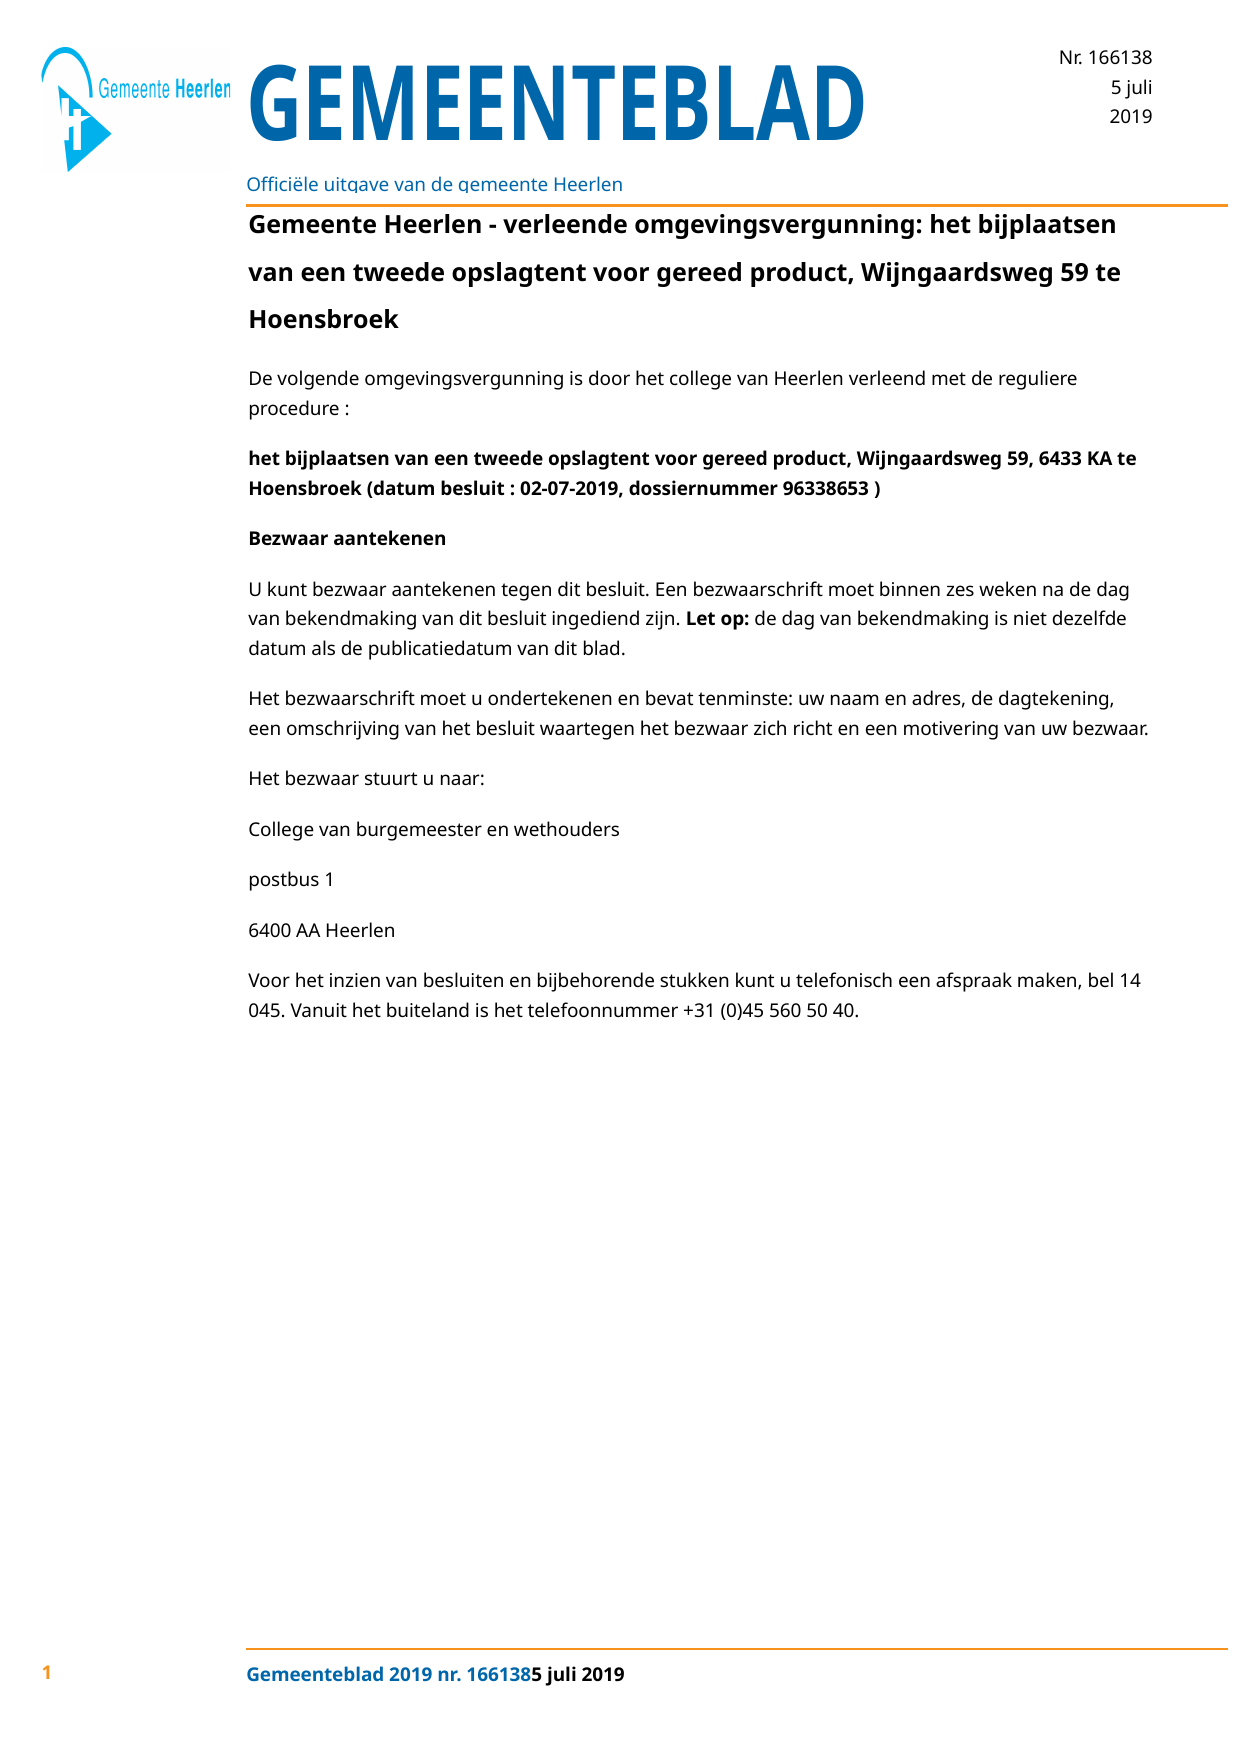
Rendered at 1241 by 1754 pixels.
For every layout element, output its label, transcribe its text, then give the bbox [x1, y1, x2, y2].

picture [41, 47, 58, 70]
text Het bezwaarschrift moet u ondertekenen en bevat tenminste: uw naam en adres, de dagtekening, een omschrijving van het besluit waartegen het bezwaar zich richt en een motivering van uw bezwaar. [248, 686, 1152, 741]
text Gemeente Heerlen - verleende omgevingsvergunning: het bijplaatsen van een tweede opslagtent voor gereed product, Wijngaardsweg 59 te Hoensbroek [248, 207, 1152, 336]
text U kunt bezwaar aantekenen tegen dit besluit. Een bezwaarschrift moet binnen zes weken na de dag van bekendmaking van dit besluit ingediend zijn. Let op: de dag van bekendmaking is niet dezelfde datum als de publicatiedatum van dit blad. [248, 576, 1152, 661]
text Het bezwaar stuurt u naar: [248, 766, 1152, 791]
text Voor het inzien van besluiten en bijbehorende stukken kunt u telefonisch een afspraak maken, bel 14 045. Vanuit het buiteland is het telefoonnummer +31 (0)45 560 50 40. [248, 967, 1152, 1022]
text De volgende omgevingsvergunning is door het college van Heerlen verleend met de reguliere procedure : [248, 366, 1152, 421]
picture [41, 47, 231, 172]
text Bezwaar aantekenen [248, 526, 1152, 551]
text 6400 AA Heerlen [248, 917, 1152, 942]
text het bijplaatsen van een tweede opslagtent voor gereed product, Wijngaardsweg 59, 6433 KA te Hoensbroek (datum besluit : 02-07-2019, dossiernummer 96338653 ) [248, 446, 1152, 501]
text postbus 1 [248, 866, 1152, 892]
text College van burgemeester en wethouders [248, 816, 1152, 842]
